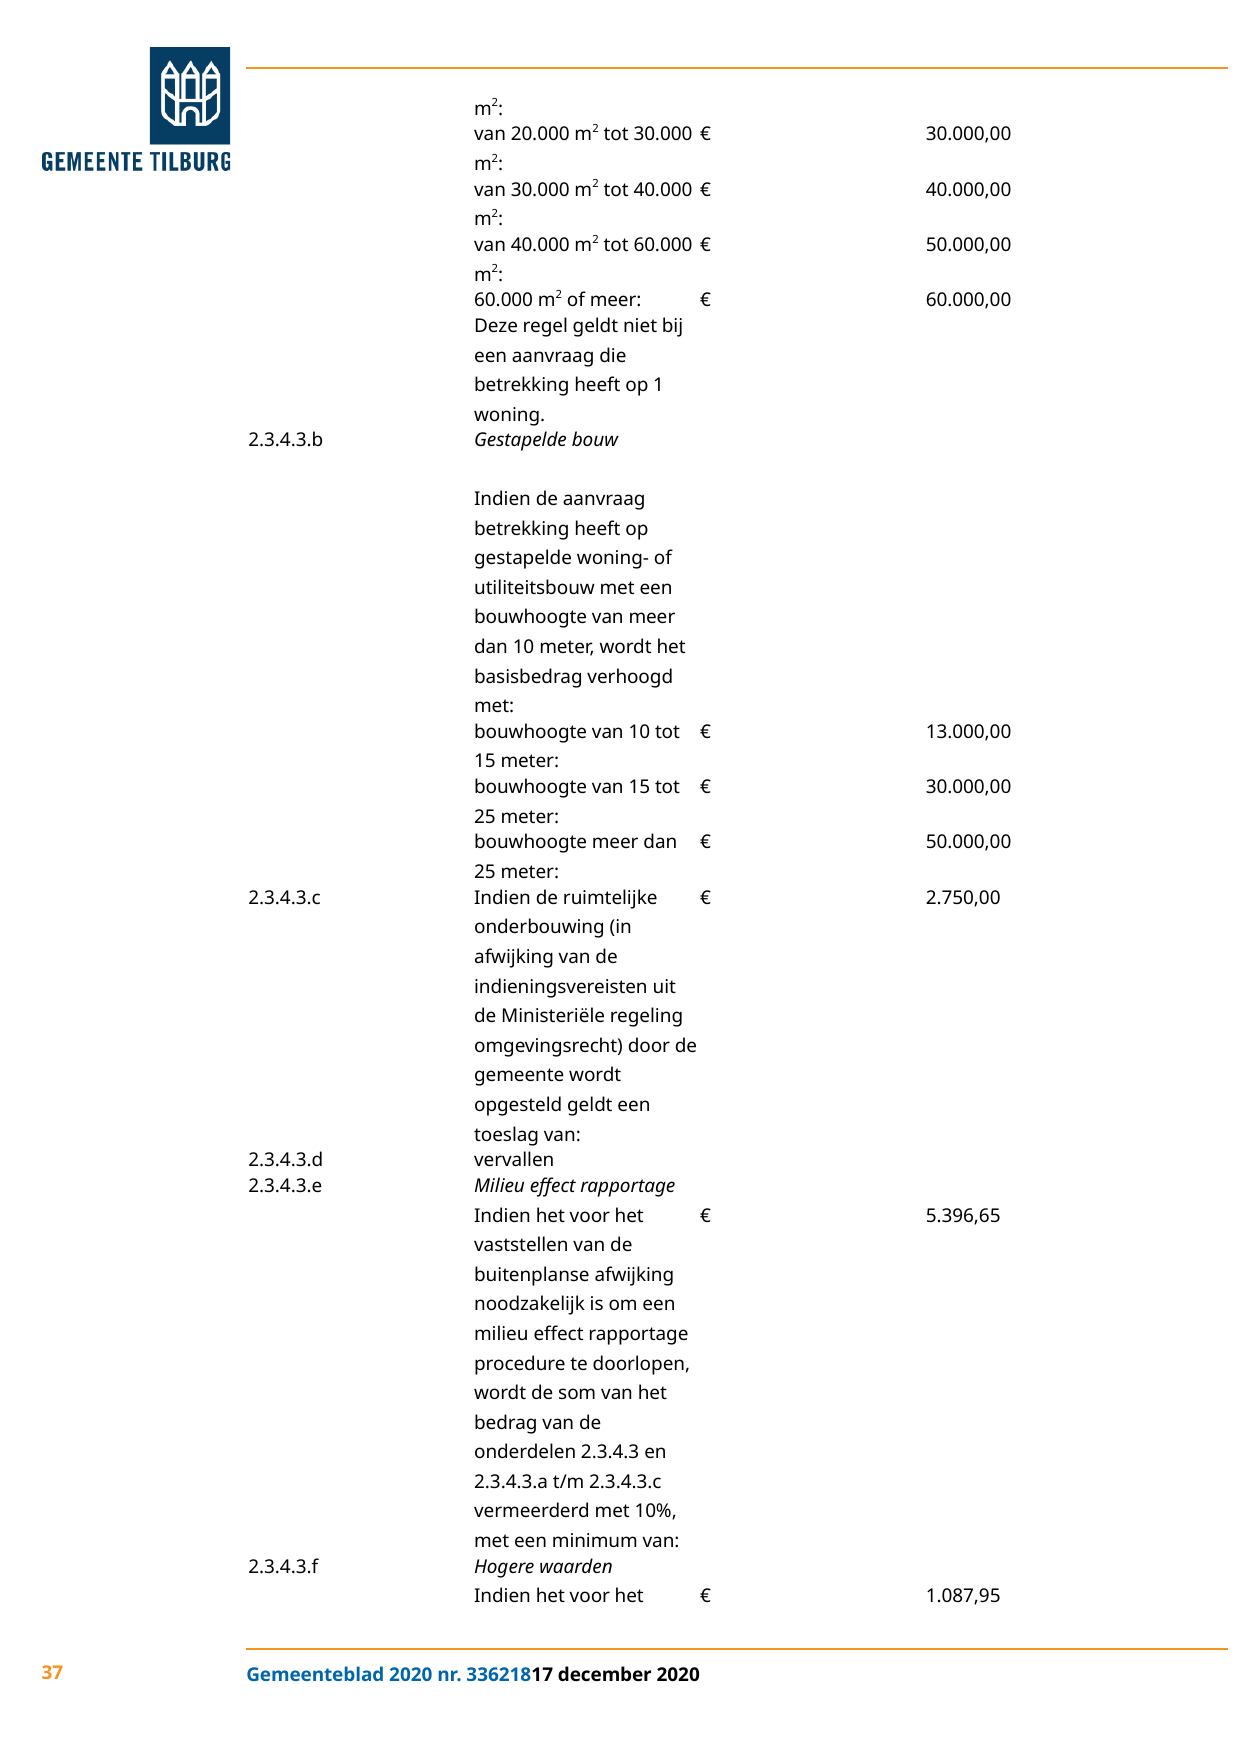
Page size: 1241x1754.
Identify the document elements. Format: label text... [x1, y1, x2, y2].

table_cell vervallen [474, 1146, 700, 1172]
table_cell € [700, 1172, 926, 1553]
table_cell € [700, 718, 926, 773]
table_cell Indien de ruimtelijke onderbouwing (in afwijking van de indieningsvereisten uit de Ministeriële regeling omgevingsrecht) door de gemeente wordt opgesteld geldt een toeslag van: [474, 884, 700, 1146]
table_cell 2.750,00 [926, 884, 1152, 1146]
table_cell [248, 829, 474, 884]
table_cell € [700, 884, 926, 1146]
table_header [248, 485, 474, 718]
table_cell van 40.000 m2 tot 60.000 m2: [474, 231, 700, 286]
table_cell Gestapelde bouw [474, 427, 700, 452]
table_cell van 30.000 m2 tot 40.000 m2: [474, 176, 700, 231]
table_cell [248, 231, 474, 286]
table_cell [926, 95, 1152, 121]
table_cell [248, 718, 474, 773]
table_cell € [700, 829, 926, 884]
table_cell m2: [474, 95, 700, 121]
table_cell 30.000,00 [926, 774, 1152, 829]
table_cell € [700, 774, 926, 829]
table_cell 2.3.4.3.f [248, 1553, 474, 1608]
table_cell [926, 427, 1152, 452]
table_cell 30.000,00 [926, 121, 1152, 176]
table_cell [926, 312, 1152, 427]
table_cell [248, 312, 474, 427]
table_cell € [700, 121, 926, 176]
table_cell € [700, 231, 926, 286]
table_cell 60.000,00 [926, 286, 1152, 312]
table_cell 13.000,00 [926, 718, 1152, 773]
table_header [700, 485, 926, 718]
table_cell Milieu effect rapportage Indien het voor het vaststellen van de buitenplanse afwijking noodzakelijk is om een milieu effect rapportage procedure te doorlopen, wordt de som van het bedrag van de onderdelen 2.3.4.3 en 2.3.4.3.a t/m 2.3.4.3.c vermeerderd met 10%, met een minimum van: [474, 1172, 700, 1553]
table_cell van 20.000 m2 tot 30.000 m2: [474, 121, 700, 176]
table_cell 60.000 m2 of meer: [474, 286, 700, 312]
table_cell Deze regel geldt niet bij een aanvraag die betrekking heeft op 1 woning. [474, 312, 700, 427]
table_cell [248, 176, 474, 231]
table_cell 50.000,00 [926, 829, 1152, 884]
table_cell 50.000,00 [926, 231, 1152, 286]
table_cell 2.3.4.3.c [248, 884, 474, 1146]
table_cell [248, 121, 474, 176]
table_header Indien de aanvraag betrekking heeft op gestapelde woning- of utiliteitsbouw met een bouwhoogte van meer dan 10 meter, wordt het basisbedrag verhoogd met: [474, 485, 700, 718]
table_cell 2.3.4.3.b [248, 427, 474, 452]
table_cell bouwhoogte van 10 tot 15 meter: [474, 718, 700, 773]
table_cell [700, 1146, 926, 1172]
table_cell € [700, 1553, 926, 1608]
table_header [926, 485, 1152, 718]
table_cell 40.000,00 [926, 176, 1152, 231]
table_cell 1.087,95 [926, 1553, 1152, 1608]
table_cell 2.3.4.3.d [248, 1146, 474, 1172]
table_cell [248, 95, 474, 121]
table_cell 5.396,65 [926, 1172, 1152, 1553]
table_cell € [700, 176, 926, 231]
table_cell Hogere waarden Indien het voor het [474, 1553, 700, 1608]
table_cell 2.3.4.3.e [248, 1172, 474, 1553]
table_cell [700, 95, 926, 121]
table_cell [700, 427, 926, 452]
table_cell € [700, 286, 926, 312]
table_cell [248, 286, 474, 312]
picture [41, 47, 231, 172]
table_cell [248, 774, 474, 829]
table_cell bouwhoogte van 15 tot 25 meter: [474, 774, 700, 829]
table_cell [926, 1146, 1152, 1172]
table_cell bouwhoogte meer dan 25 meter: [474, 829, 700, 884]
table_cell [700, 312, 926, 427]
